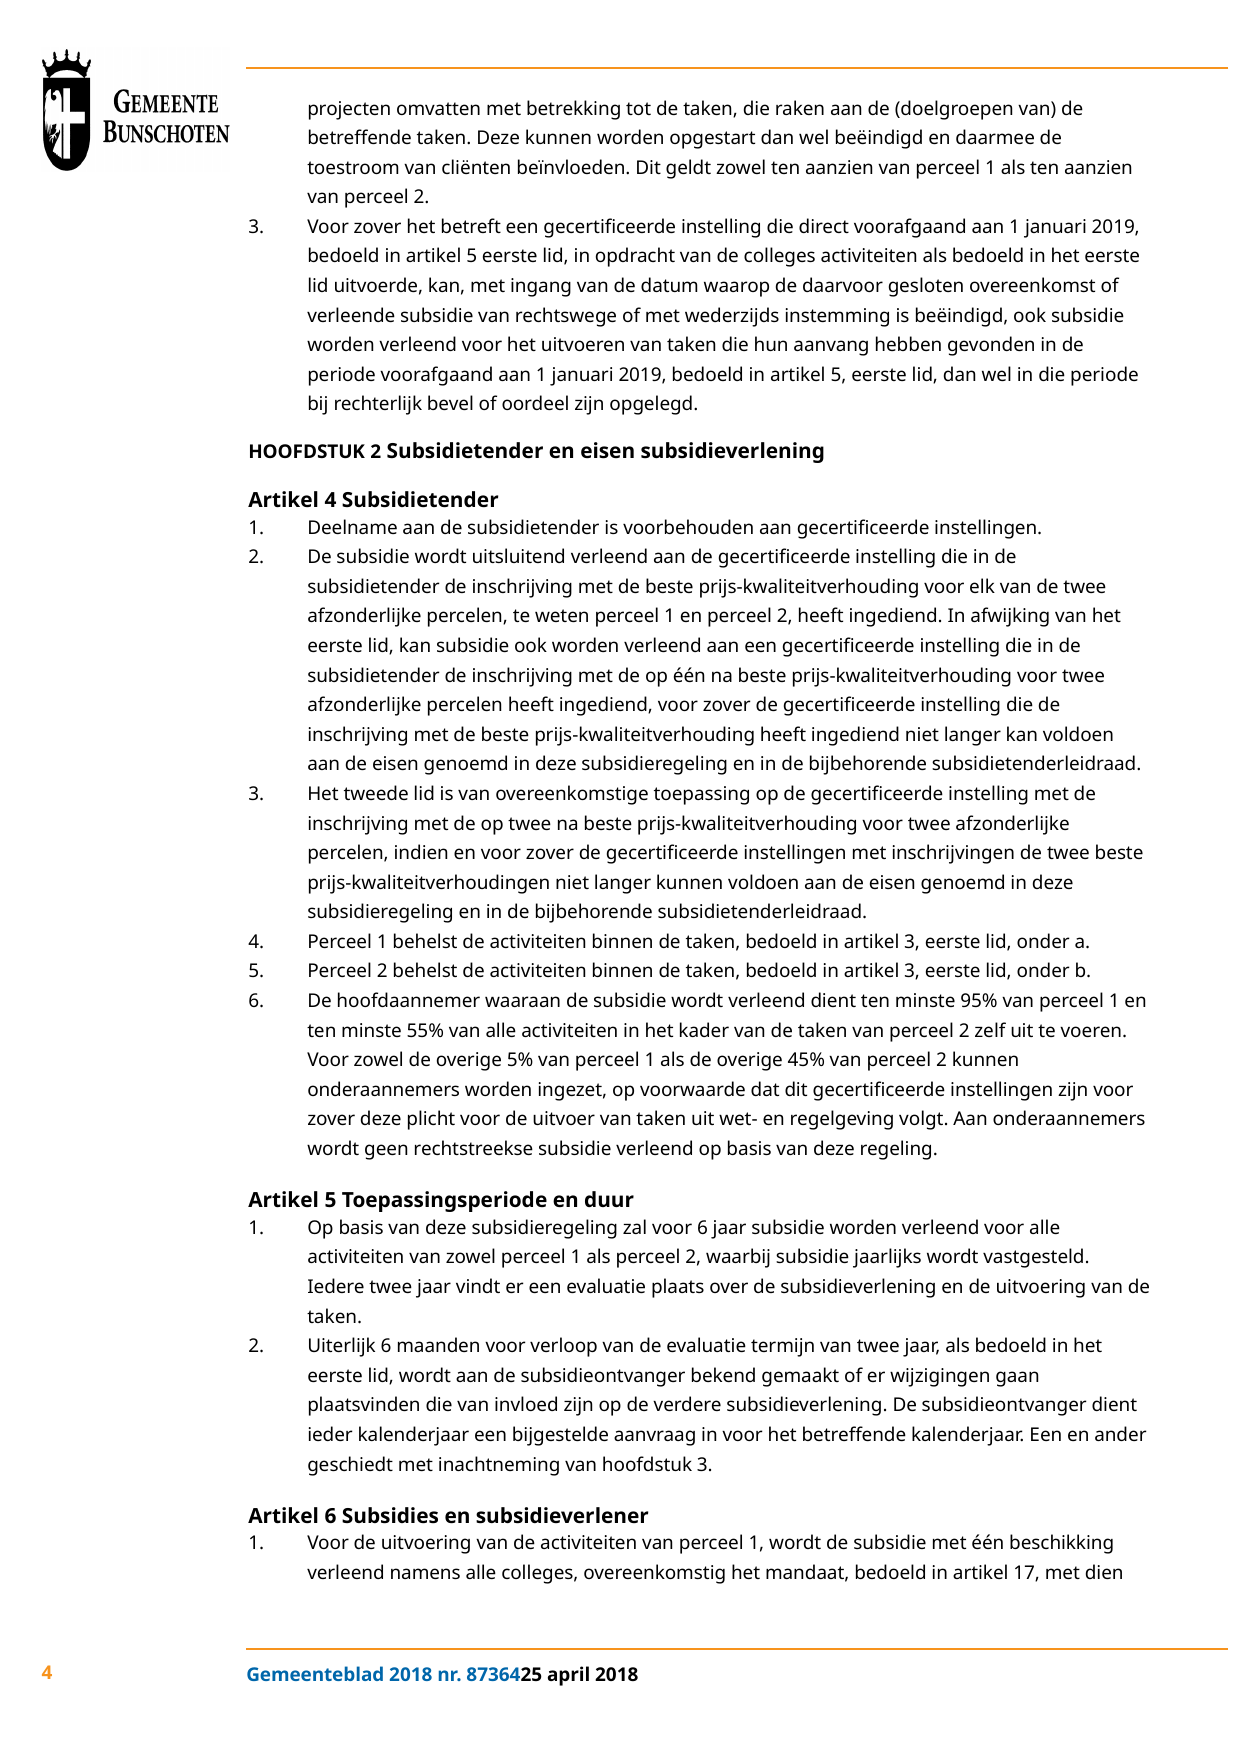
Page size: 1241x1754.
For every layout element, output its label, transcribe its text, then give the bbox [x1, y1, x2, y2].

text HOOFDSTUK 2 Subsidietender en eisen subsidieverlening [248, 436, 1152, 465]
list projecten omvatten met betrekking tot de taken, die raken aan de (doelgroepen van) de betreffende taken. Deze kunnen worden opgestart dan wel beëindigd en daarmee de toestroom van cliënten beïnvloeden. Dit geldt zowel ten aanzien van perceel 1 als ten aanzien van perceel 2. [248, 95, 1152, 209]
list De subsidie wordt uitsluitend verleend aan de gecertificeerde instelling die in de subsidietender de inschrijving met de beste prijs-kwaliteitverhouding voor elk van de twee afzonderlijke percelen, te weten perceel 1 en perceel 2, heeft ingediend. In afwijking van het eerste lid, kan subsidie ook worden verleend aan een gecertificeerde instelling die in de subsidietender de inschrijving met de op één na beste prijs-kwaliteitverhouding voor twee afzonderlijke percelen heeft ingediend, voor zover de gecertificeerde instelling die de inschrijving met de beste prijs-kwaliteitverhouding heeft ingediend niet langer kan voldoen aan de eisen genoemd in deze subsidieregeling en in de bijbehorende subsidietenderleidraad. [248, 543, 1152, 776]
text Artikel 6 Subsidies en subsidieverlener [248, 1501, 1152, 1529]
list Uiterlijk 6 maanden voor verloop van de evaluatie termijn van twee jaar, als bedoeld in het eerste lid, wordt aan de subsidieontvanger bekend gemaakt of er wijzigingen gaan plaatsvinden die van invloed zijn op de verdere subsidieverlening. De subsidieontvanger dient ieder kalenderjaar een bijgestelde aanvraag in voor het betreffende kalenderjaar. Een en ander geschiedt met inachtneming van hoofdstuk 3. [248, 1332, 1152, 1476]
list Voor zover het betreft een gecertificeerde instelling die direct voorafgaand aan 1 januari 2019, bedoeld in artikel 5 eerste lid, in opdracht van de colleges activiteiten als bedoeld in het eerste lid uitvoerde, kan, met ingang van de datum waarop de daarvoor gesloten overeenkomst of verleende subsidie van rechtswege of met wederzijds instemming is beëindigd, ook subsidie worden verleend voor het uitvoeren van taken die hun aanvang hebben gevonden in de periode voorafgaand aan 1 januari 2019, bedoeld in artikel 5, eerste lid, dan wel in die periode bij rechterlijk bevel of oordeel zijn opgelegd. [248, 213, 1152, 416]
picture [41, 47, 231, 172]
list Het tweede lid is van overeenkomstige toepassing op de gecertificeerde instelling met de inschrijving met de op twee na beste prijs-kwaliteitverhouding voor twee afzonderlijke percelen, indien en voor zover de gecertificeerde instellingen met inschrijvingen de twee beste prijs-kwaliteitverhoudingen niet langer kunnen voldoen aan de eisen genoemd in deze subsidieregeling en in de bijbehorende subsidietenderleidraad. [248, 780, 1152, 924]
list Deelname aan de subsidietender is voorbehouden aan gecertificeerde instellingen. [248, 514, 1152, 540]
text Artikel 4 Subsidietender [248, 486, 1152, 514]
list Voor de uitvoering van de activiteiten van perceel 1, wordt de subsidie met één beschikking verleend namens alle colleges, overeenkomstig het mandaat, bedoeld in artikel 17, met dien [248, 1529, 1152, 1585]
list Perceel 2 behelst de activiteiten binnen de taken, bedoeld in artikel 3, eerste lid, onder b. [248, 958, 1152, 983]
list De hoofdaannemer waaraan de subsidie wordt verleend dient ten minste 95% van perceel 1 en ten minste 55% van alle activiteiten in het kader van de taken van perceel 2 zelf uit te voeren. Voor zowel de overige 5% van perceel 1 als de overige 45% van perceel 2 kunnen onderaannemers worden ingezet, op voorwaarde dat dit gecertificeerde instellingen zijn voor zover deze plicht voor de uitvoer van taken uit wet- en regelgeving volgt. Aan onderaannemers wordt geen rechtstreekse subsidie verleend op basis van deze regeling. [248, 987, 1152, 1161]
text Artikel 5 Toepassingsperiode en duur [248, 1186, 1152, 1214]
list Perceel 1 behelst de activiteiten binnen de taken, bedoeld in artikel 3, eerste lid, onder a. [248, 928, 1152, 954]
list Op basis van deze subsidieregeling zal voor 6 jaar subsidie worden verleend voor alle activiteiten van zowel perceel 1 als perceel 2, waarbij subsidie jaarlijks wordt vastgesteld. Iedere twee jaar vindt er een evaluatie plaats over de subsidieverlening en de uitvoering van de taken. [248, 1214, 1152, 1328]
